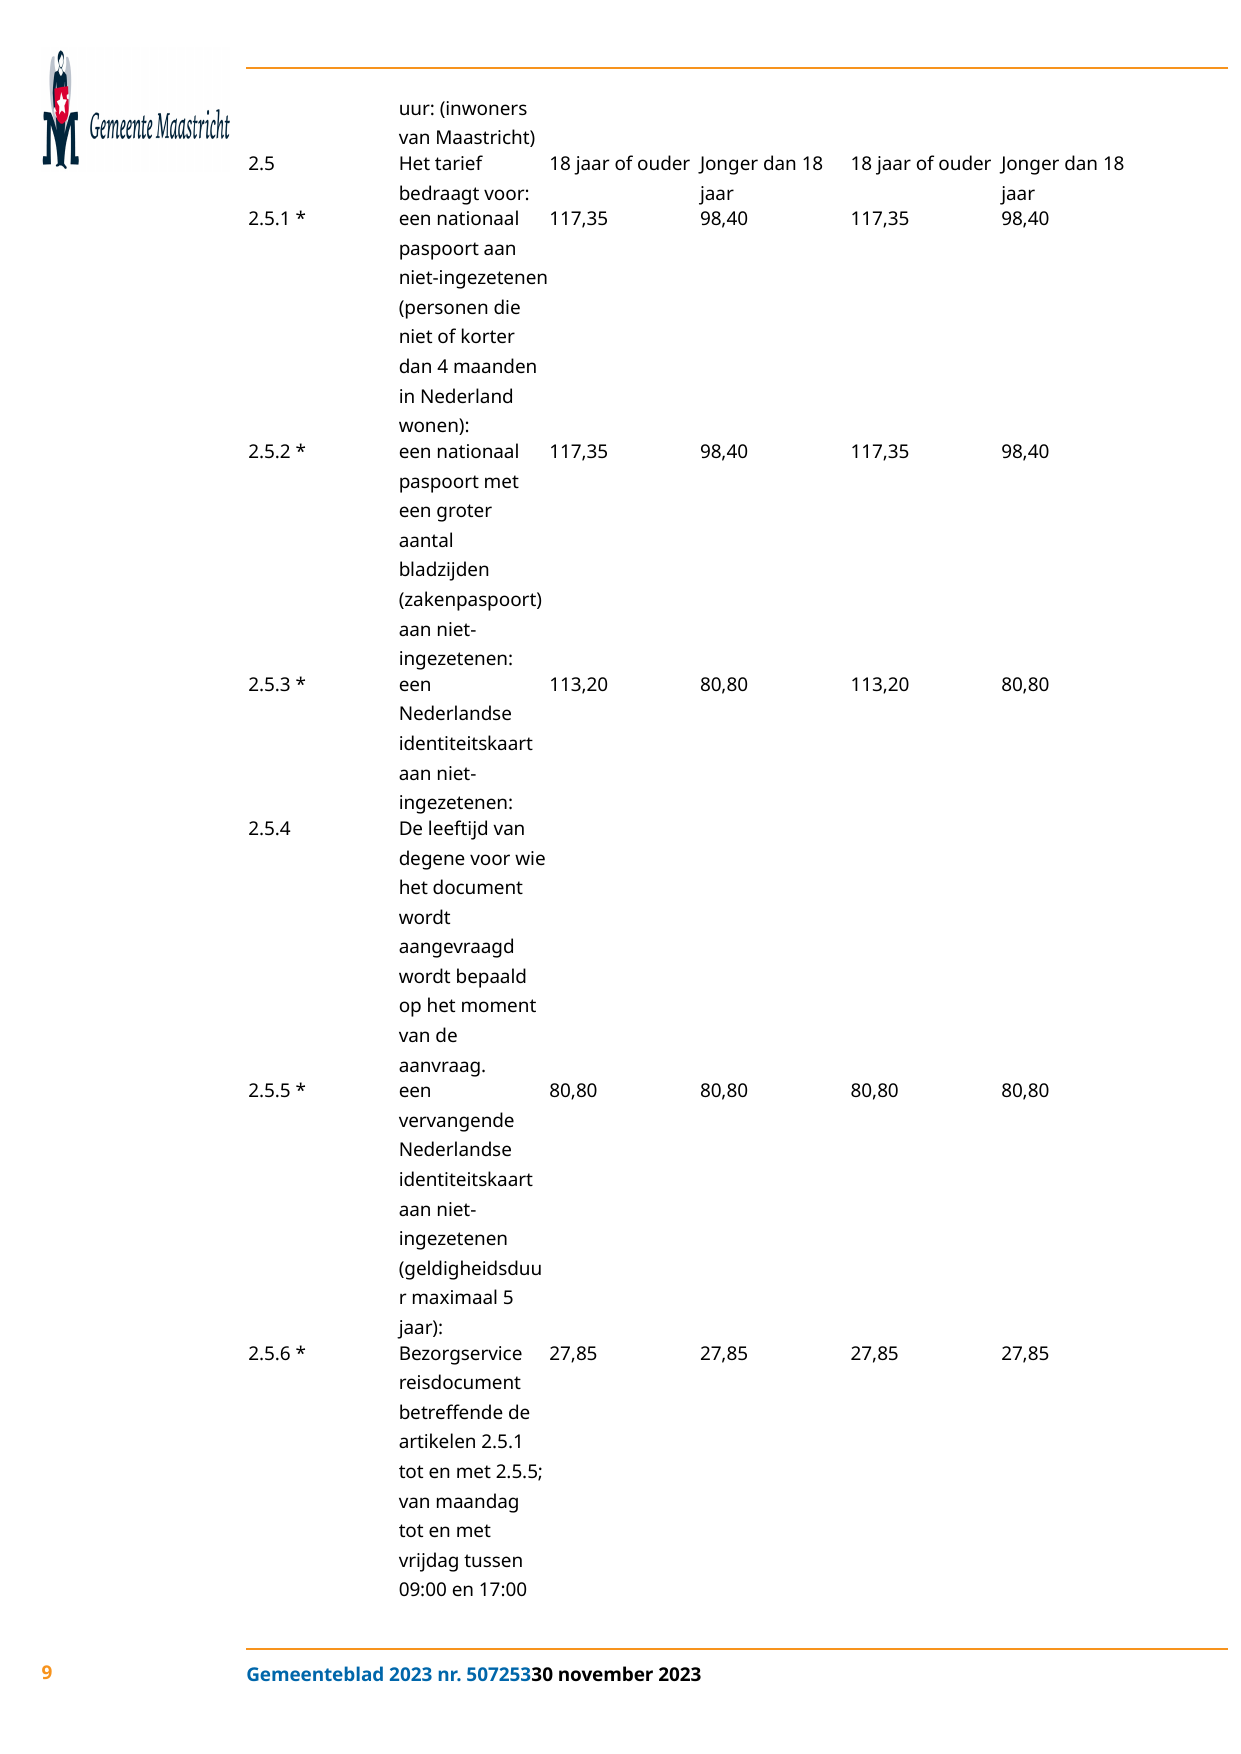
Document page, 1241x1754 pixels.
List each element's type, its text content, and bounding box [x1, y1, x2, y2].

table_cell [1001, 815, 1152, 1077]
table_cell 18 jaar of ouder [850, 150, 1001, 205]
table_cell 80,80 [700, 1078, 850, 1340]
table_cell 2.5.3 * [248, 671, 398, 815]
table_cell Het tarief bedraagt voor: [399, 150, 549, 205]
table_cell [549, 95, 700, 150]
table_cell [1001, 95, 1152, 150]
table_cell 80,80 [850, 1078, 1001, 1340]
table_cell 18 jaar of ouder [549, 150, 700, 205]
table_cell [248, 95, 398, 150]
table_cell 27,85 [850, 1340, 1001, 1602]
table_cell 27,85 [549, 1340, 700, 1602]
table_cell een vervangende Nederlandse identiteitskaart aan niet-ingezetenen (geldigheidsduur maximaal 5 jaar): [399, 1078, 549, 1340]
table_cell 117,35 [850, 438, 1001, 671]
table_cell 2.5.2 * [248, 438, 398, 671]
picture [41, 47, 231, 172]
table_cell Jonger dan 18 jaar [1001, 150, 1152, 205]
table_cell [850, 815, 1001, 1077]
table_cell Jonger dan 18 jaar [700, 150, 850, 205]
table_cell 80,80 [549, 1078, 700, 1340]
table_cell [850, 95, 1001, 150]
table_cell een nationaal paspoort aan niet-ingezetenen (personen die niet of korter dan 4 maanden in Nederland wonen): [399, 205, 549, 438]
table_cell 80,80 [700, 671, 850, 815]
table_cell 2.5.5 * [248, 1078, 398, 1340]
table_cell 98,40 [1001, 438, 1152, 671]
table_cell 2.5 [248, 150, 398, 205]
table_cell 80,80 [1001, 1078, 1152, 1340]
table_cell 113,20 [850, 671, 1001, 815]
table_cell 98,40 [700, 205, 850, 438]
table_cell 2.5.6 * [248, 1340, 398, 1602]
table_cell De leeftijd van degene voor wie het document wordt aangevraagd wordt bepaald op het moment van de aanvraag. [399, 815, 549, 1077]
table_cell uur: (inwoners van Maastricht) [399, 95, 549, 150]
table_cell 27,85 [1001, 1340, 1152, 1602]
table_cell [549, 815, 700, 1077]
table_cell 113,20 [549, 671, 700, 815]
table_cell [700, 815, 850, 1077]
table_cell 117,35 [549, 205, 700, 438]
table_cell 117,35 [850, 205, 1001, 438]
table_cell een Nederlandse identiteitskaart aan niet-ingezetenen: [399, 671, 549, 815]
table_cell een nationaal paspoort met een groter aantal bladzijden (zakenpaspoort) aan niet-ingezetenen: [399, 438, 549, 671]
table_cell 98,40 [1001, 205, 1152, 438]
table_cell 98,40 [700, 438, 850, 671]
table_cell 80,80 [1001, 671, 1152, 815]
table_cell 27,85 [700, 1340, 850, 1602]
table_cell 2.5.4 [248, 815, 398, 1077]
table_cell 2.5.1 * [248, 205, 398, 438]
table_cell [700, 95, 850, 150]
table_cell Bezorgservice reisdocument betreffende de artikelen 2.5.1 tot en met 2.5.5; van maandag tot en met vrijdag tussen 09:00 en 17:00 [399, 1340, 549, 1602]
table_cell 117,35 [549, 438, 700, 671]
